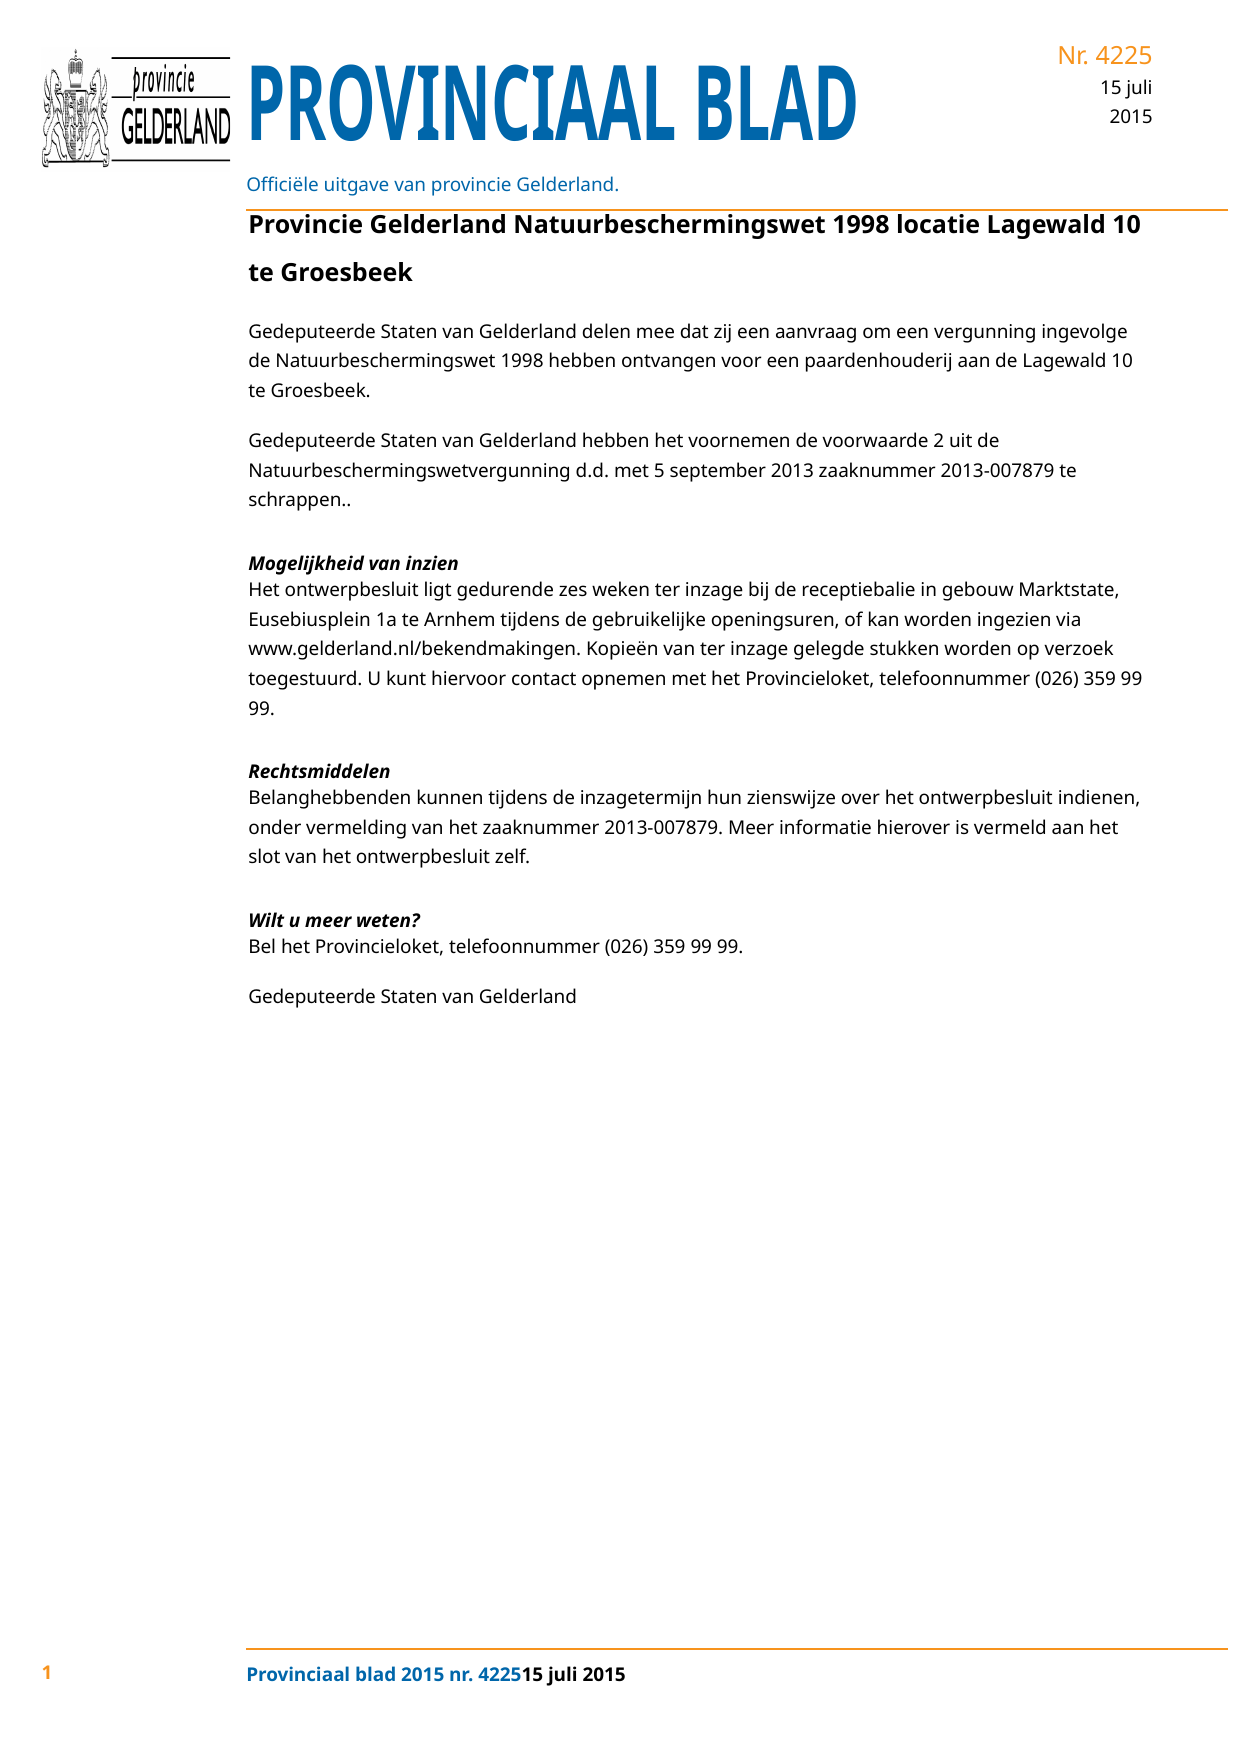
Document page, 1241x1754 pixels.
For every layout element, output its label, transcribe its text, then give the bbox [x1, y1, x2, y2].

text Gedeputeerde Staten van Gelderland [248, 984, 1152, 1009]
text Provincie Gelderland Natuurbeschermingswet 1998 locatie Lagewald 10 te Groesbeek [248, 211, 1152, 288]
text Wilt u meer weten? [248, 907, 1152, 933]
picture [41, 47, 231, 172]
text Gedeputeerde Staten van Gelderland delen mee dat zij een aanvraag om een vergunning ingevolge de Natuurbeschermingswet 1998 hebben ontvangen voor een paardenhouderij aan de Lagewald 10 te Groesbeek. [248, 318, 1152, 403]
text Belanghebbenden kunnen tijdens de inzagetermijn hun zienswijze over het ontwerpbesluit indienen, onder vermelding van het zaaknummer 2013-007879. Meer informatie hierover is vermeld aan het slot van het ontwerpbesluit zelf. [248, 784, 1152, 869]
text Rechtsmiddelen [248, 759, 1152, 784]
text Bel het Provincieloket, telefoonnummer (026) 359 99 99. [248, 933, 1152, 959]
text Mogelijkheid van inzien [248, 551, 1152, 576]
text Het ontwerpbesluit ligt gedurende zes weken ter inzage bij de receptiebalie in gebouw Marktstate, Eusebiusplein 1a te Arnhem tijdens de gebruikelijke openingsuren, of kan worden ingezien via www.gelderland.nl/bekendmakingen. Kopieën van ter inzage gelegde stukken worden op verzoek toegestuurd. U kunt hiervoor contact opnemen met het Provincieloket, telefoonnummer (026) 359 99 99. [248, 576, 1152, 720]
text Gedeputeerde Staten van Gelderland hebben het voornemen de voorwaarde 2 uit de Natuurbeschermingswetvergunning d.d. met 5 september 2013 zaaknummer 2013-007879 te schrappen.. [248, 427, 1152, 512]
